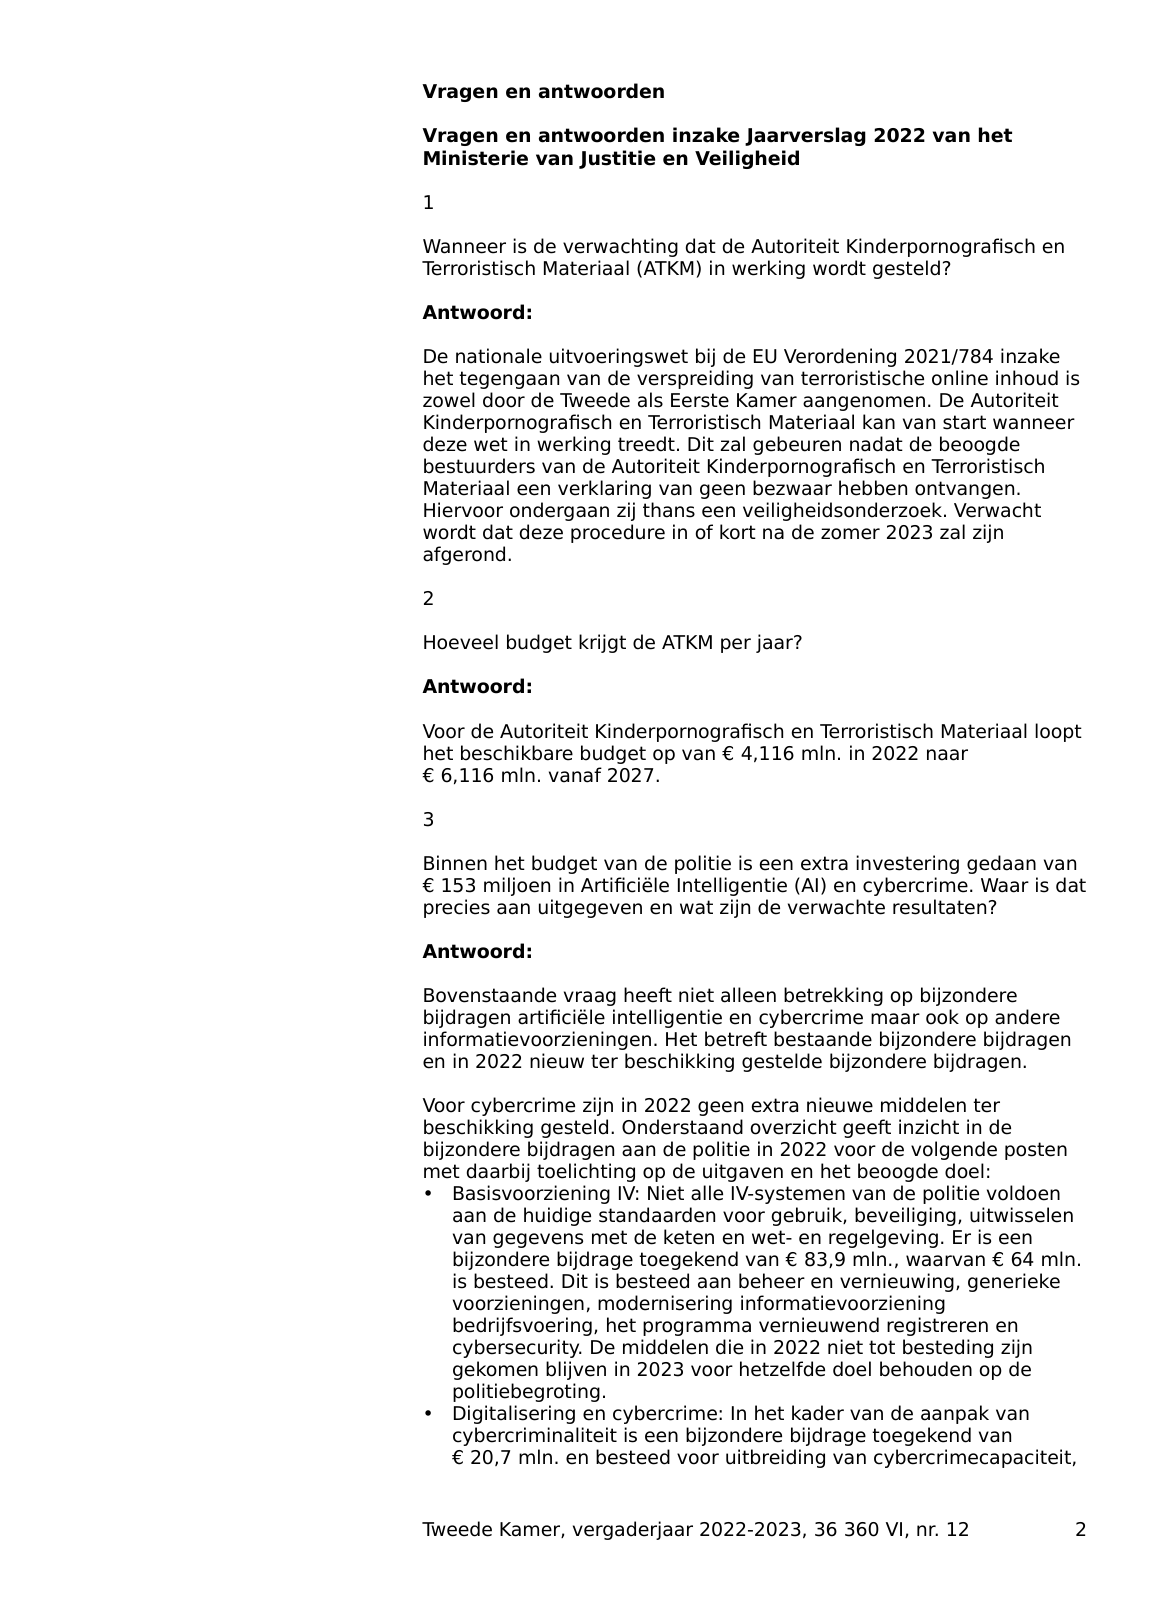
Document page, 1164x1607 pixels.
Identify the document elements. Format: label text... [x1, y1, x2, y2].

subtitle Antwoord: [422, 302, 1087, 324]
text • Basisvoorziening IV: Niet alle IV-systemen van de politie voldoen aan de huidige standaarden voor gebruik, beveiliging, uitwisselen van gegevens met de keten en wet- en regelgeving. Er is een bijzondere bijdrage toegekend van € 83,9 mln., waarvan € 64 mln. is besteed. Dit is besteed aan beheer en vernieuwing, generieke voorzieningen, modernisering informatievoorziening bedrijfsvoering, het programma vernieuwend registreren en cybersecurity. De middelen die in 2022 niet tot besteding zijn gekomen blijven in 2023 voor hetzelfde doel behouden op de politiebegroting. [422, 1183, 1087, 1403]
subtitle 1 [422, 192, 1087, 213]
subtitle Antwoord: [422, 941, 1087, 963]
subtitle 3 [422, 809, 1087, 831]
subtitle Vragen en antwoorden inzake Jaarverslag 2022 van het Ministerie van Justitie en Veiligheid [422, 125, 1087, 169]
text • Digitalisering en cybercrime: In het kader van de aanpak van cybercriminaliteit is een bijzondere bijdrage toegekend van € 20,7 mln. en besteed voor uitbreiding van cybercrimecapaciteit, [422, 1403, 1087, 1469]
text Voor cybercrime zijn in 2022 geen extra nieuwe middelen ter beschikking gesteld. Onderstaand overzicht geeft inzicht in de bijzondere bijdragen aan de politie in 2022 voor de volgende posten met daarbij toelichting op de uitgaven en het beoogde doel: [422, 1095, 1087, 1183]
subtitle Antwoord: [422, 676, 1087, 698]
text Bovenstaande vraag heeft niet alleen betrekking op bijzondere bijdragen artificiële intelligentie en cybercrime maar ook op andere informatievoorzieningen. Het betreft bestaande bijzondere bijdragen en in 2022 nieuw ter beschikking gestelde bijzondere bijdragen. [422, 985, 1087, 1073]
text Binnen het budget van de politie is een extra investering gedaan van € 153 miljoen in Artificiële Intelligentie (AI) en cybercrime. Waar is dat precies aan uitgegeven en wat zijn de verwachte resultaten? [422, 853, 1087, 919]
text Hoeveel budget krijgt de ATKM per jaar? [422, 632, 1087, 654]
text De nationale uitvoeringswet bij de EU Verordening 2021/784 inzake het tegengaan van de verspreiding van terroristische online inhoud is zowel door de Tweede als Eerste Kamer aangenomen. De Autoriteit Kinderpornografisch en Terroristisch Materiaal kan van start wanneer deze wet in werking treedt. Dit zal gebeuren nadat de beoogde bestuurders van de Autoriteit Kinderpornografisch en Terroristisch Materiaal een verklaring van geen bezwaar hebben ontvangen. Hiervoor ondergaan zij thans een veiligheidsonderzoek. Verwacht wordt dat deze procedure in of kort na de zomer 2023 zal zijn afgerond. [422, 346, 1087, 566]
subtitle Vragen en antwoorden [422, 81, 1087, 103]
text Voor de Autoriteit Kinderpornografisch en Terroristisch Materiaal loopt het beschikbare budget op van € 4,116 mln. in 2022 naar € 6,116 mln. vanaf 2027. [422, 721, 1087, 786]
text Wanneer is de verwachting dat de Autoriteit Kinderpornografisch en Terroristisch Materiaal (ATKM) in werking wordt gesteld? [422, 236, 1087, 280]
subtitle 2 [422, 588, 1087, 610]
